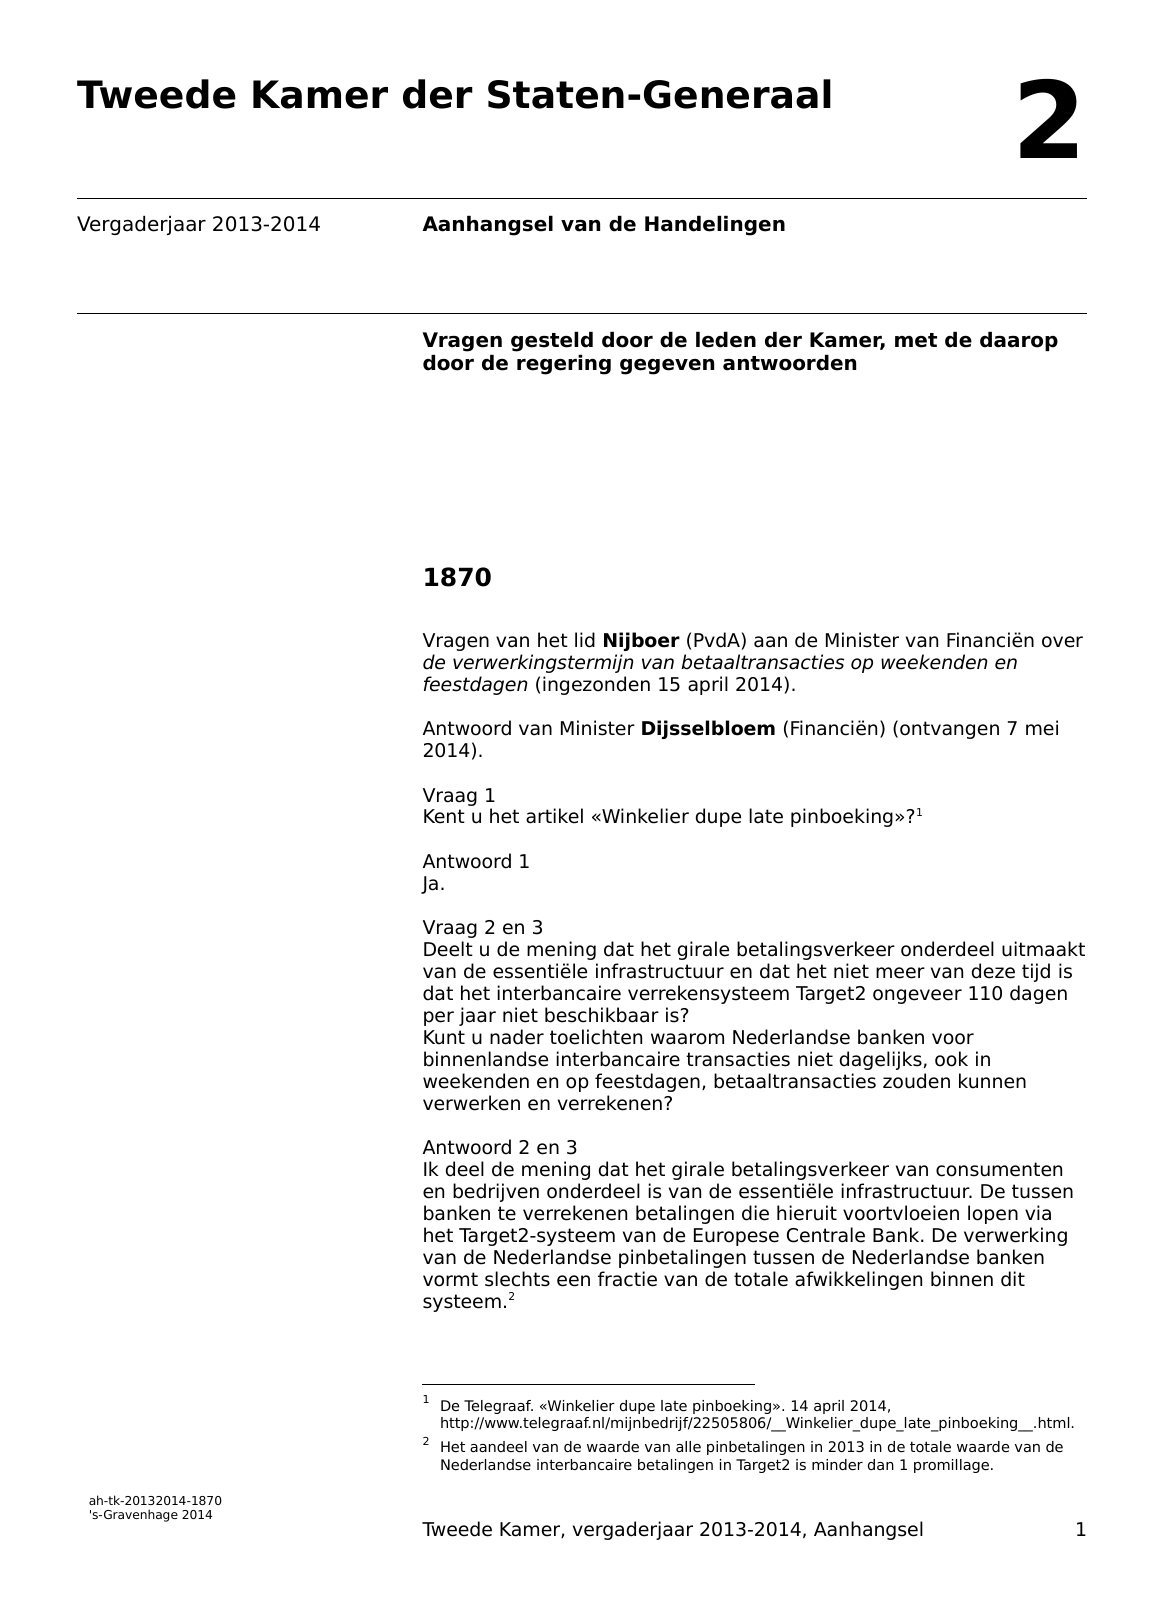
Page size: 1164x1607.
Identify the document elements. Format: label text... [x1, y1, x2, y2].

text Antwoord 2 en 3 [422, 1137, 1087, 1159]
text 's-Gravenhage 2014 [88, 1508, 323, 1522]
table_header Tweede Kamer der Staten-Generaal [77, 59, 886, 198]
table_cell [77, 314, 422, 375]
text Het aandeel van de waarde van alle pinbetalingen in 2013 in de totale waarde van de Nederlandse interbancaire betalingen in Target2 is minder dan 1 promillage. [422, 1435, 1087, 1474]
text Vraag 2 en 3 [422, 917, 1087, 939]
text 1870 [422, 563, 1087, 592]
text Kunt u nader toelichten waarom Nederlandse banken voor binnenlandse interbancaire transacties niet dagelijks, ook in weekenden en op feestdagen, betaaltransacties zouden kunnen verwerken en verrekenen? [422, 1027, 1087, 1114]
text Kent u het artikel «Winkelier dupe late pinboeking»? [422, 806, 1087, 828]
text De Telegraaf. «Winkelier dupe late pinboeking». 14 april 2014, http://www.telegraaf.nl/mijnbedrijf/22505806/__Winkelier_dupe_late_pinboeking__.html. [422, 1393, 1087, 1432]
table_cell Vergaderjaar 2013-2014 [77, 199, 422, 313]
text ah-tk-20132014-1870 [88, 1494, 323, 1508]
text Antwoord 1 [422, 851, 1087, 873]
text Vraag 1 [422, 784, 1087, 806]
table_cell Aanhangsel van de Handelingen [422, 199, 1087, 313]
table_header 2 [886, 59, 1087, 198]
text Ja. [422, 873, 1087, 894]
text Ik deel de mening dat het girale betalingsverkeer van consumenten en bedrijven onderdeel is van de essentiële infrastructuur. De tussen banken te verrekenen betalingen die hieruit voortvloeien lopen via het Target2-systeem van de Europese Centrale Bank. De verwerking van de Nederlandse pinbetalingen tussen de Nederlandse banken vormt slechts een fractie van de totale afwikkelingen binnen dit systeem. [422, 1159, 1087, 1313]
text Vragen van het lid Nijboer (PvdA) aan de Minister van Financiën over de verwerkingstermijn van betaaltransacties op weekenden en feestdagen (ingezonden 15 april 2014). [422, 630, 1087, 696]
text Antwoord van Minister Dijsselbloem (Financiën) (ontvangen 7 mei 2014). [422, 718, 1087, 762]
table_cell Vragen gesteld door de leden der Kamer, met de daarop door de regering gegeven antwoorden [422, 314, 1087, 375]
text Deelt u de mening dat het girale betalingsverkeer onderdeel uitmaakt van de essentiële infrastructuur en dat het niet meer van deze tijd is dat het interbancaire verrekensysteem Target2 ongeveer 110 dagen per jaar niet beschikbaar is? [422, 939, 1087, 1027]
